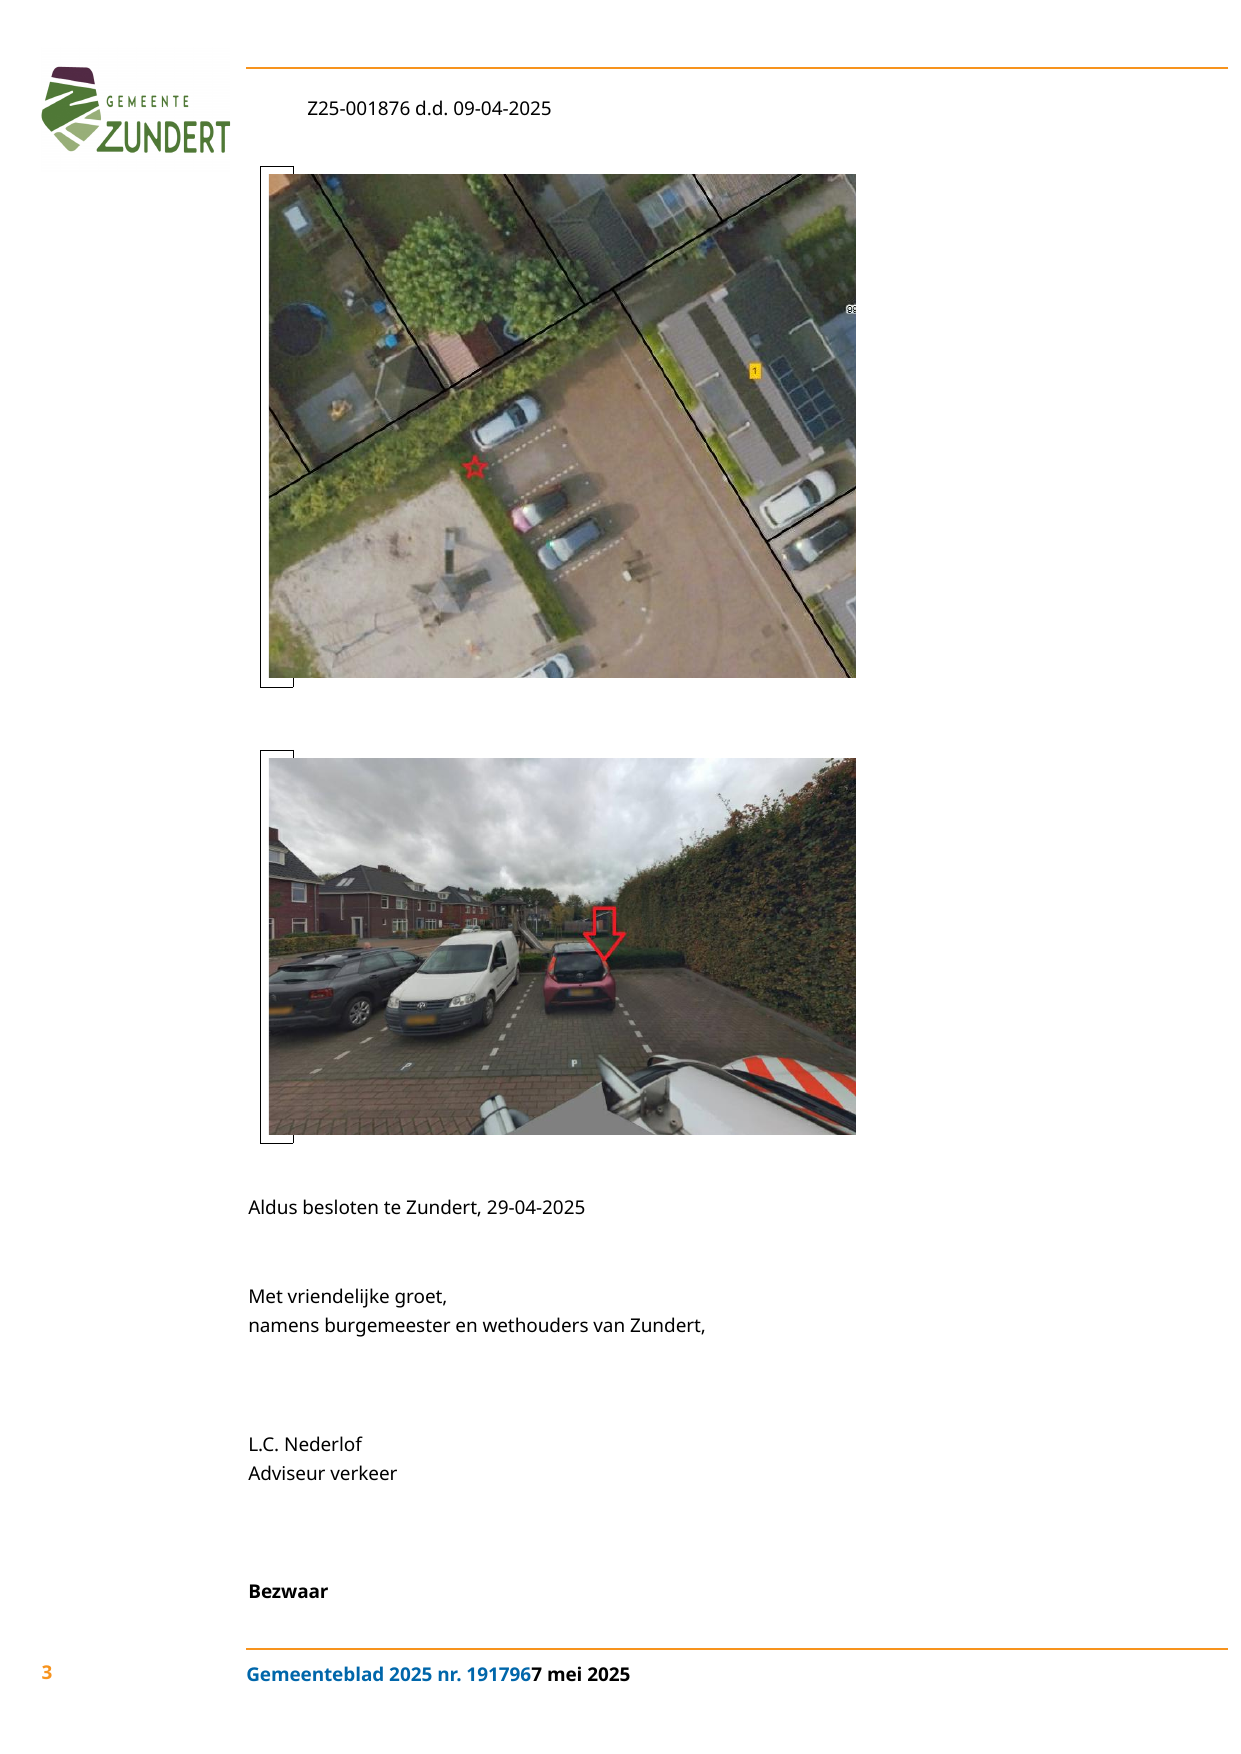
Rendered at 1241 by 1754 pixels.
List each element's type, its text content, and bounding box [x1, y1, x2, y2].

text L.C. Nederlof [248, 1431, 1152, 1457]
text Adviseur verkeer [248, 1460, 1152, 1486]
text Aldus besloten te Zundert, 29-04-2025 [248, 1194, 1152, 1220]
text Met vriendelijke groet, [248, 1283, 1152, 1309]
picture [268, 174, 856, 678]
picture [268, 758, 856, 1135]
text namens burgemeester en wethouders van Zundert, [248, 1312, 1152, 1338]
picture [41, 47, 231, 172]
text Bezwaar [248, 1579, 1152, 1604]
list Z25-001876 d.d. 09-04-2025 [248, 95, 1152, 121]
